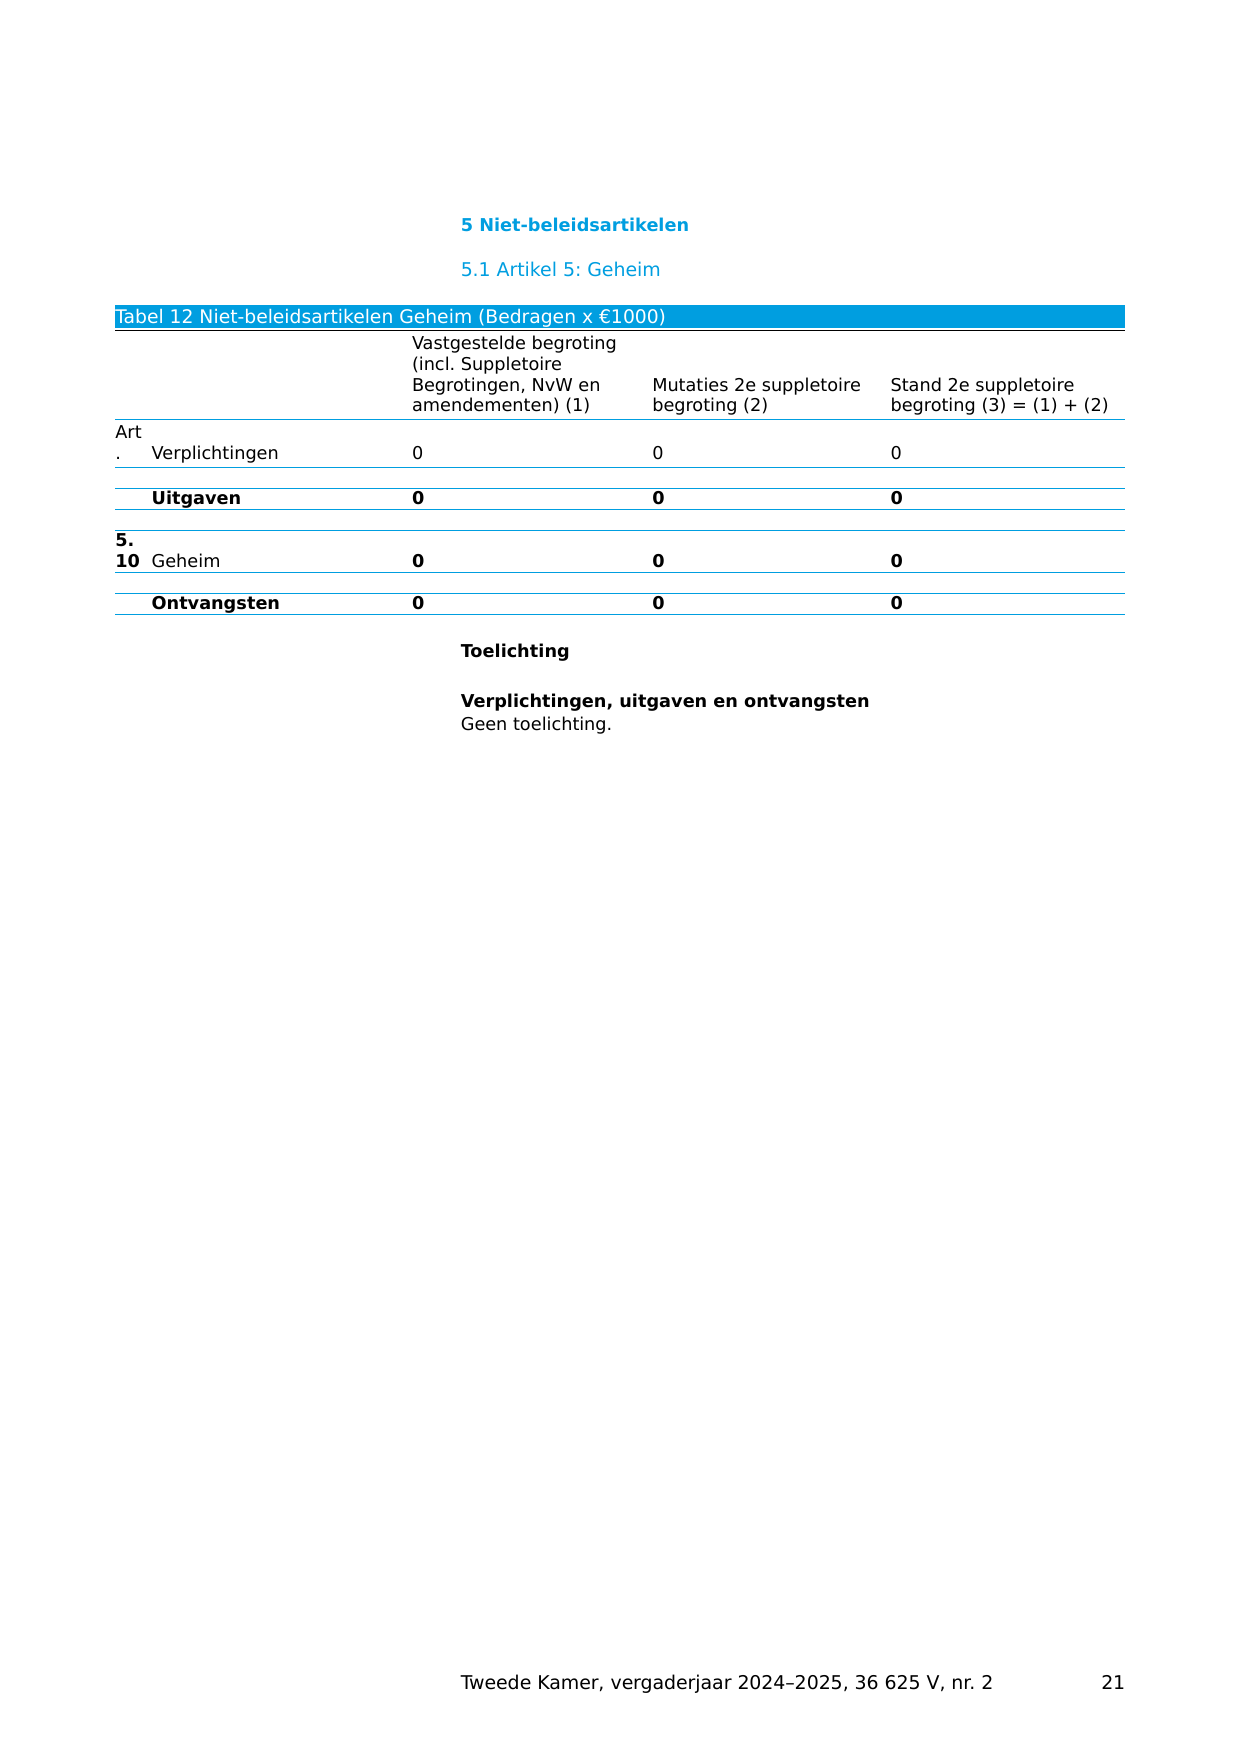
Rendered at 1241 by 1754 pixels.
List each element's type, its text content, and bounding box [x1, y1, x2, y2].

table_cell [115, 573, 148, 593]
table_cell [888, 468, 1125, 487]
table_cell [115, 594, 148, 614]
table_cell [115, 468, 148, 487]
table_cell [649, 510, 887, 530]
table_cell Ontvangsten [149, 594, 409, 614]
table_cell [149, 573, 409, 593]
title 5.1 Artikel 5: Geheim [461, 259, 1125, 281]
table_cell 5.10 [115, 531, 148, 572]
table_cell 0 [409, 594, 649, 614]
table_cell 0 [649, 420, 887, 466]
table_cell Uitgaven [149, 489, 409, 509]
table_cell Art. [115, 420, 148, 466]
title 5 Niet-beleidsartikelen [461, 213, 1125, 236]
table_cell [649, 468, 887, 487]
table_cell 0 [888, 531, 1125, 572]
table_cell 0 [409, 420, 649, 466]
table_cell [409, 510, 649, 530]
table_cell 0 [888, 594, 1125, 614]
table_cell 0 [409, 531, 649, 572]
table_cell Mutaties 2e suppletoire begroting (2) [649, 331, 887, 419]
table_cell Stand 2e suppletoire begroting (3) = (1) + (2) [888, 331, 1125, 419]
table_cell [149, 468, 409, 487]
table_cell [115, 331, 148, 419]
table_cell 0 [649, 594, 887, 614]
table_cell 0 [888, 420, 1125, 466]
table_cell [149, 510, 409, 530]
table_cell [149, 331, 409, 419]
table_cell [888, 573, 1125, 593]
table_cell Vastgestelde begroting (incl. Suppletoire Begrotingen, NvW en amendementen) (1) [409, 331, 649, 419]
table_cell Geheim [149, 531, 409, 572]
table_cell Verplichtingen [149, 420, 409, 466]
table_cell [649, 573, 887, 593]
text Toelichting [461, 639, 1125, 662]
table_cell 0 [649, 531, 887, 572]
table_cell [409, 573, 649, 593]
table_cell 0 [409, 489, 649, 509]
table_cell 0 [649, 489, 887, 509]
table_cell [115, 489, 148, 509]
table_cell [409, 468, 649, 487]
table_cell 0 [888, 489, 1125, 509]
text Verplichtingen, uitgaven en ontvangsten Geen toelichting. [461, 689, 1125, 735]
table_cell [115, 510, 148, 530]
table_cell [888, 510, 1125, 530]
